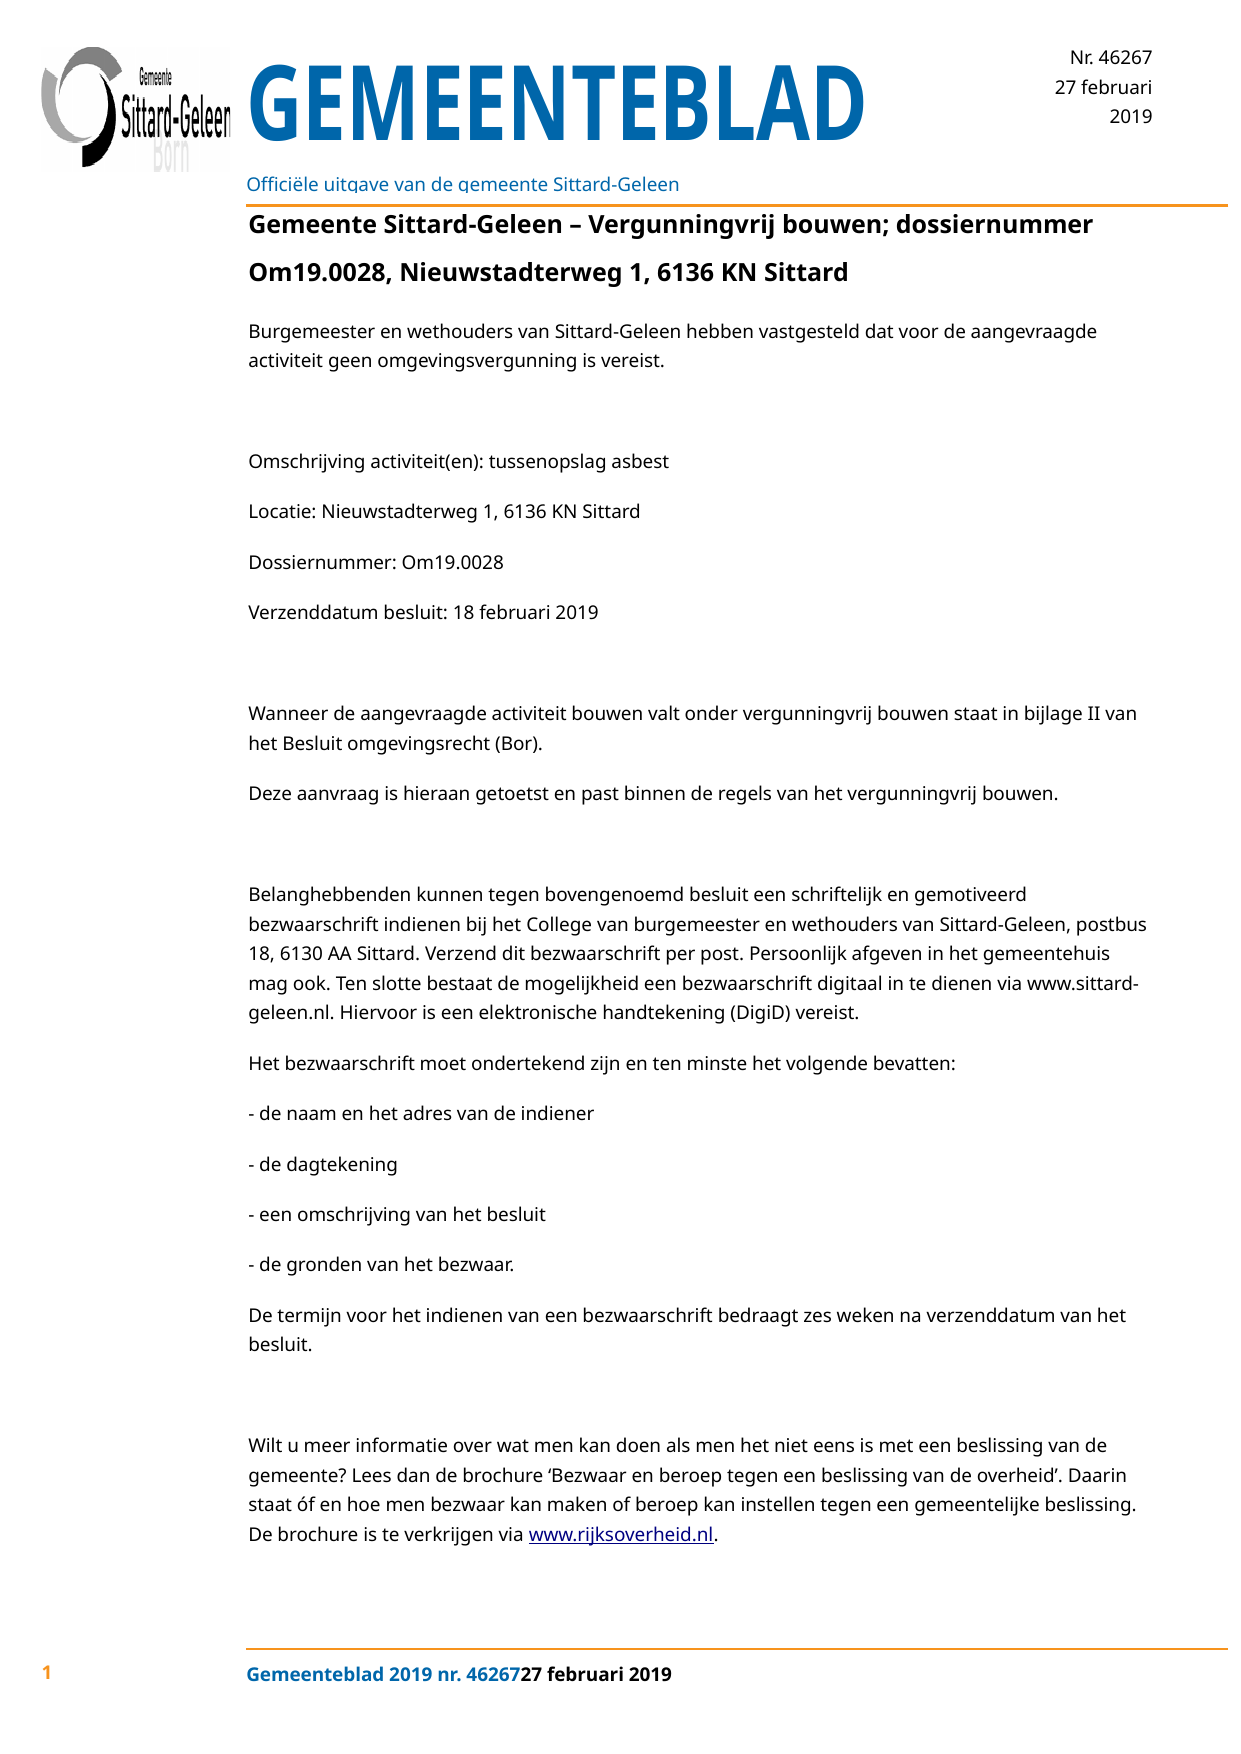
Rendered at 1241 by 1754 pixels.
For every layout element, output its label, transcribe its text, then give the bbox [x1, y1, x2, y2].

text - een omschrijving van het besluit [248, 1201, 1152, 1227]
text De termijn voor het indienen van een bezwaarschrift bedraagt zes weken na verzenddatum van het besluit. [248, 1302, 1152, 1357]
text Deze aanvraag is hieraan getoetst en past binnen de regels van het vergunningvrij bouwen. [248, 780, 1152, 806]
picture [41, 47, 231, 172]
text Gemeente Sittard-Geleen – Vergunningvrij bouwen; dossiernummer Om19.0028, Nieuwstadterweg 1, 6136 KN Sittard [248, 207, 1152, 288]
text Het bezwaarschrift moet ondertekend zijn en ten minste het volgende bevatten: [248, 1050, 1152, 1076]
text Wilt u meer informatie over wat men kan doen als men het niet eens is met een beslissing van de gemeente? Lees dan de brochure ‘Bezwaar en beroep tegen een beslissing van de overheid’. Daarin staat óf en hoe men bezwaar kan maken of beroep kan instellen tegen een gemeentelijke beslissing. De brochure is te verkrijgen via www.rijksoverheid.nl. [248, 1432, 1152, 1547]
text Belanghebbenden kunnen tegen bovengenoemd besluit een schriftelijk en gemotiveerd bezwaarschrift indienen bij het College van burgemeester en wethouders van Sittard-Geleen, postbus 18, 6130 AA Sittard. Verzend dit bezwaarschrift per post. Persoonlijk afgeven in het gemeentehuis mag ook. Ten slotte bestaat de mogelijkheid een bezwaarschrift digitaal in te dienen via www.sittard-geleen.nl. Hiervoor is een elektronische handtekening (DigiD) vereist. [248, 881, 1152, 1025]
text - de naam en het adres van de indiener [248, 1100, 1152, 1126]
text - de dagtekening [248, 1151, 1152, 1177]
text Locatie: Nieuwstadterweg 1, 6136 KN Sittard [248, 499, 1152, 524]
text Burgemeester en wethouders van Sittard-Geleen hebben vastgesteld dat voor de aangevraagde activiteit geen omgevingsvergunning is vereist. [248, 318, 1152, 373]
text Verzenddatum besluit: 18 februari 2019 [248, 599, 1152, 625]
text - de gronden van het bezwaar. [248, 1252, 1152, 1277]
text Wanneer de aangevraagde activiteit bouwen valt onder vergunningvrij bouwen staat in bijlage II van het Besluit omgevingsrecht (Bor). [248, 700, 1152, 756]
text Dossiernummer: Om19.0028 [248, 549, 1152, 575]
text Omschrijving activiteit(en): tussenopslag asbest [248, 448, 1152, 474]
